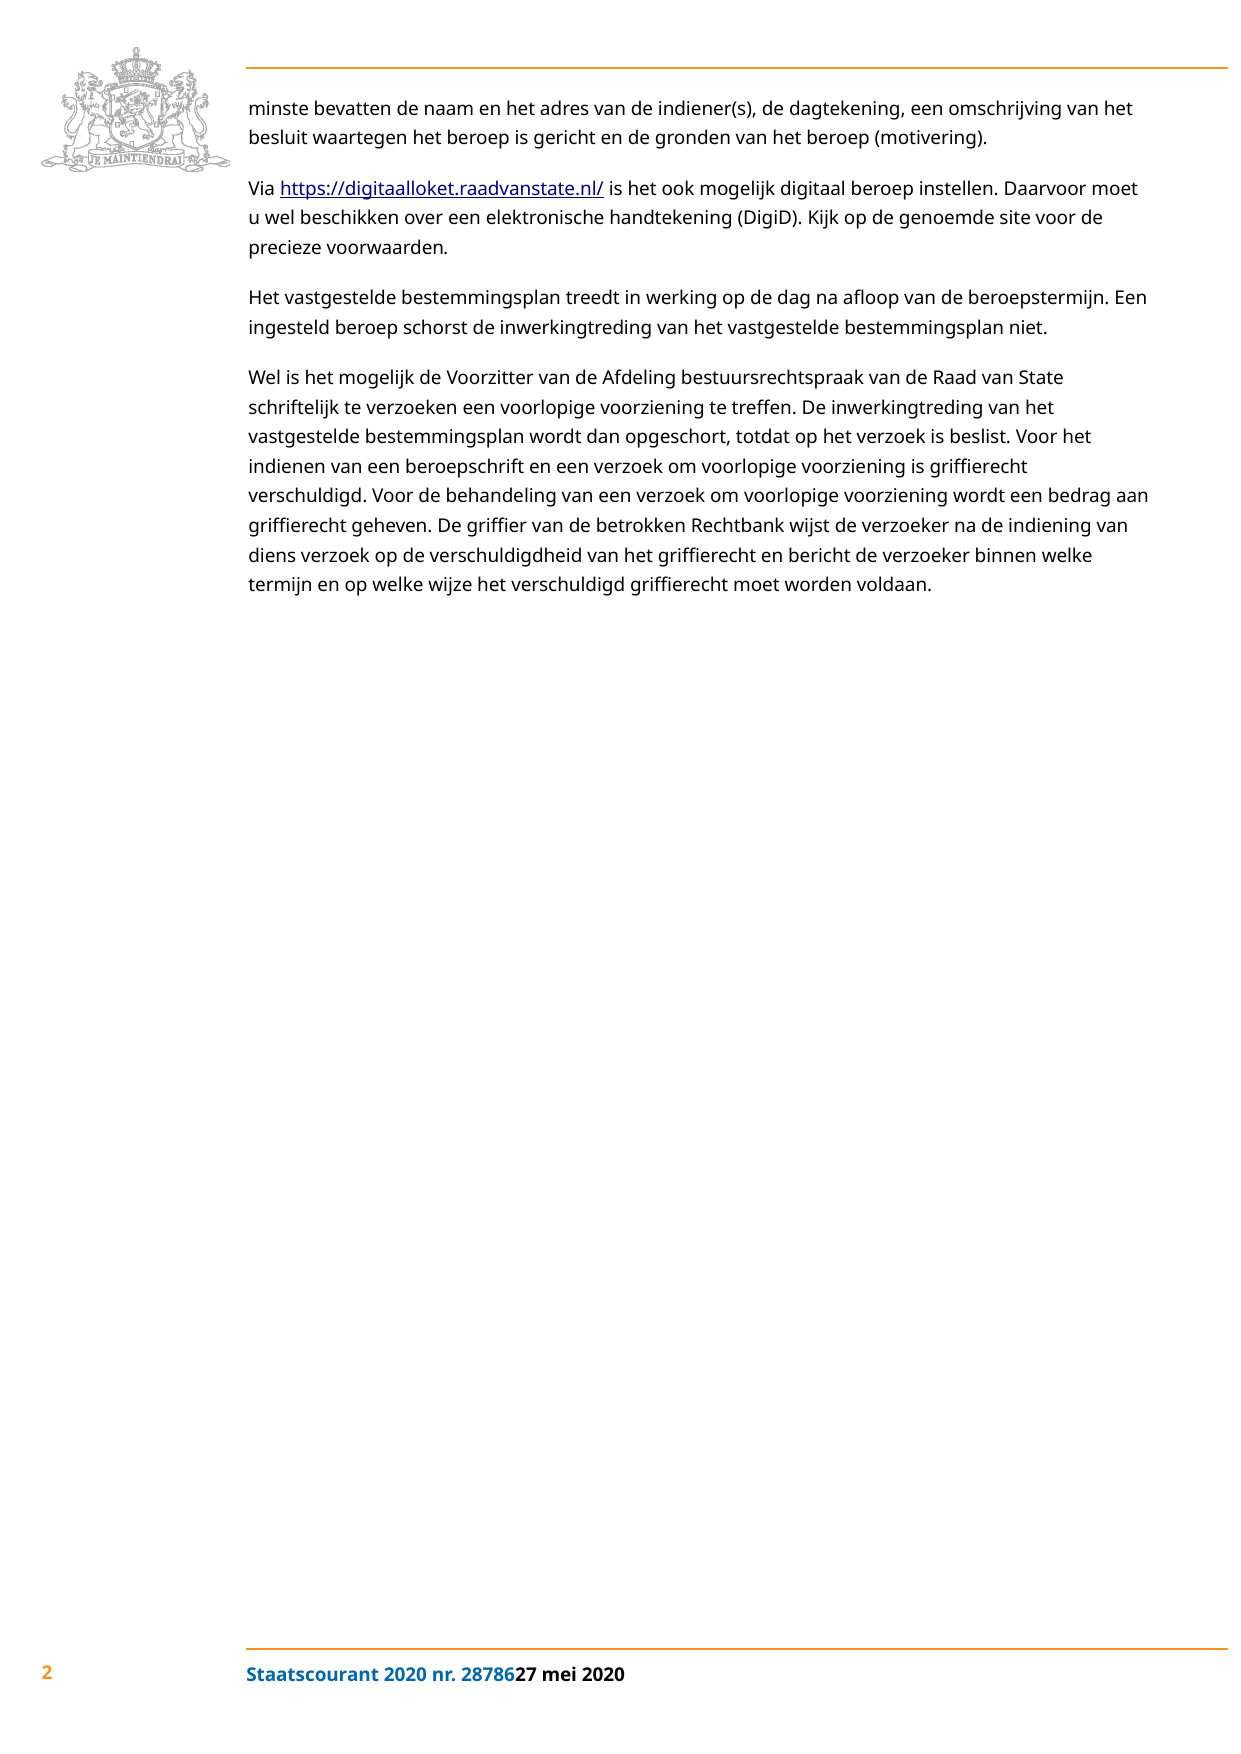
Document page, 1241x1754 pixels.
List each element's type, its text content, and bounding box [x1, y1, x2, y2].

text minste bevatten de naam en het adres van de indiener(s), de dagtekening, een omschrijving van het besluit waartegen het beroep is gericht en de gronden van het beroep (motivering). [248, 95, 1152, 150]
text Het vastgestelde bestemmingsplan treedt in werking op de dag na afloop van de beroepstermijn. Een ingesteld beroep schorst de inwerkingtreding van het vastgestelde bestemmingsplan niet. [248, 284, 1152, 340]
text Via https://digitaalloket.raadvanstate.nl/ is het ook mogelijk digitaal beroep instellen. Daarvoor moet u wel beschikken over een elektronische handtekening (DigiD). Kijk op de genoemde site voor de precieze voorwaarden. [248, 175, 1152, 260]
picture [41, 47, 231, 172]
text Wel is het mogelijk de Voorzitter van de Afdeling bestuursrechtspraak van de Raad van State schriftelijk te verzoeken een voorlopige voorziening te treffen. De inwerkingtreding van het vastgestelde bestemmingsplan wordt dan opgeschort, totdat op het verzoek is beslist. Voor het indienen van een beroepschrift en een verzoek om voorlopige voorziening is griffierecht verschuldigd. Voor de behandeling van een verzoek om voorlopige voorziening wordt een bedrag aan griffierecht geheven. De griffier van de betrokken Rechtbank wijst de verzoeker na de indiening van diens verzoek op de verschuldigdheid van het griffierecht en bericht de verzoeker binnen welke termijn en op welke wijze het verschuldigd griffierecht moet worden voldaan. [248, 364, 1152, 597]
